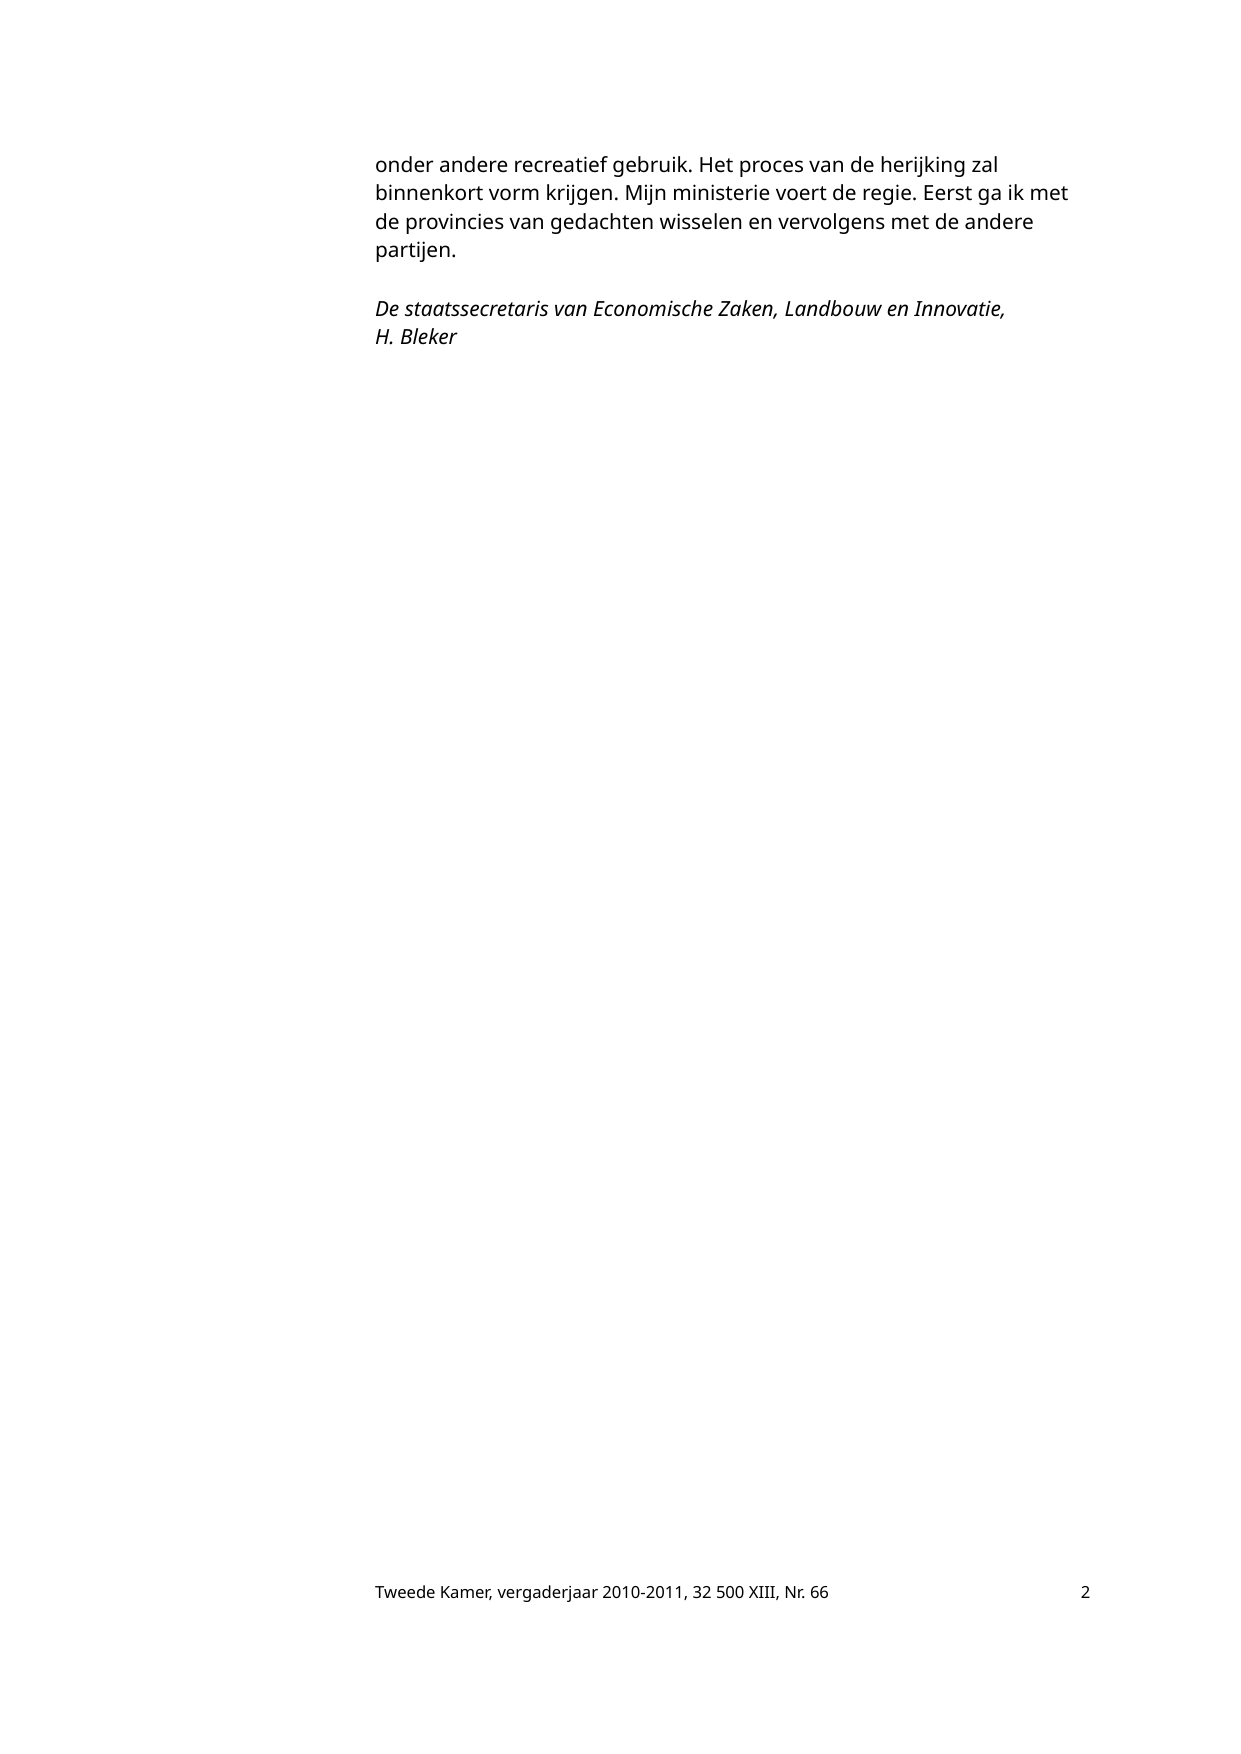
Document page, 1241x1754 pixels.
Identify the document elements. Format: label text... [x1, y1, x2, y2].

text H. Bleker [375, 322, 1090, 351]
text onder andere recreatief gebruik. Het proces van de herijking zal binnenkort vorm krijgen. Mijn ministerie voert de regie. Eerst ga ik met de provincies van gedachten wisselen en vervolgens met de andere partijen. [375, 150, 1090, 264]
text De staatssecretaris van Economische Zaken, Landbouw en Innovatie, [375, 294, 1090, 322]
